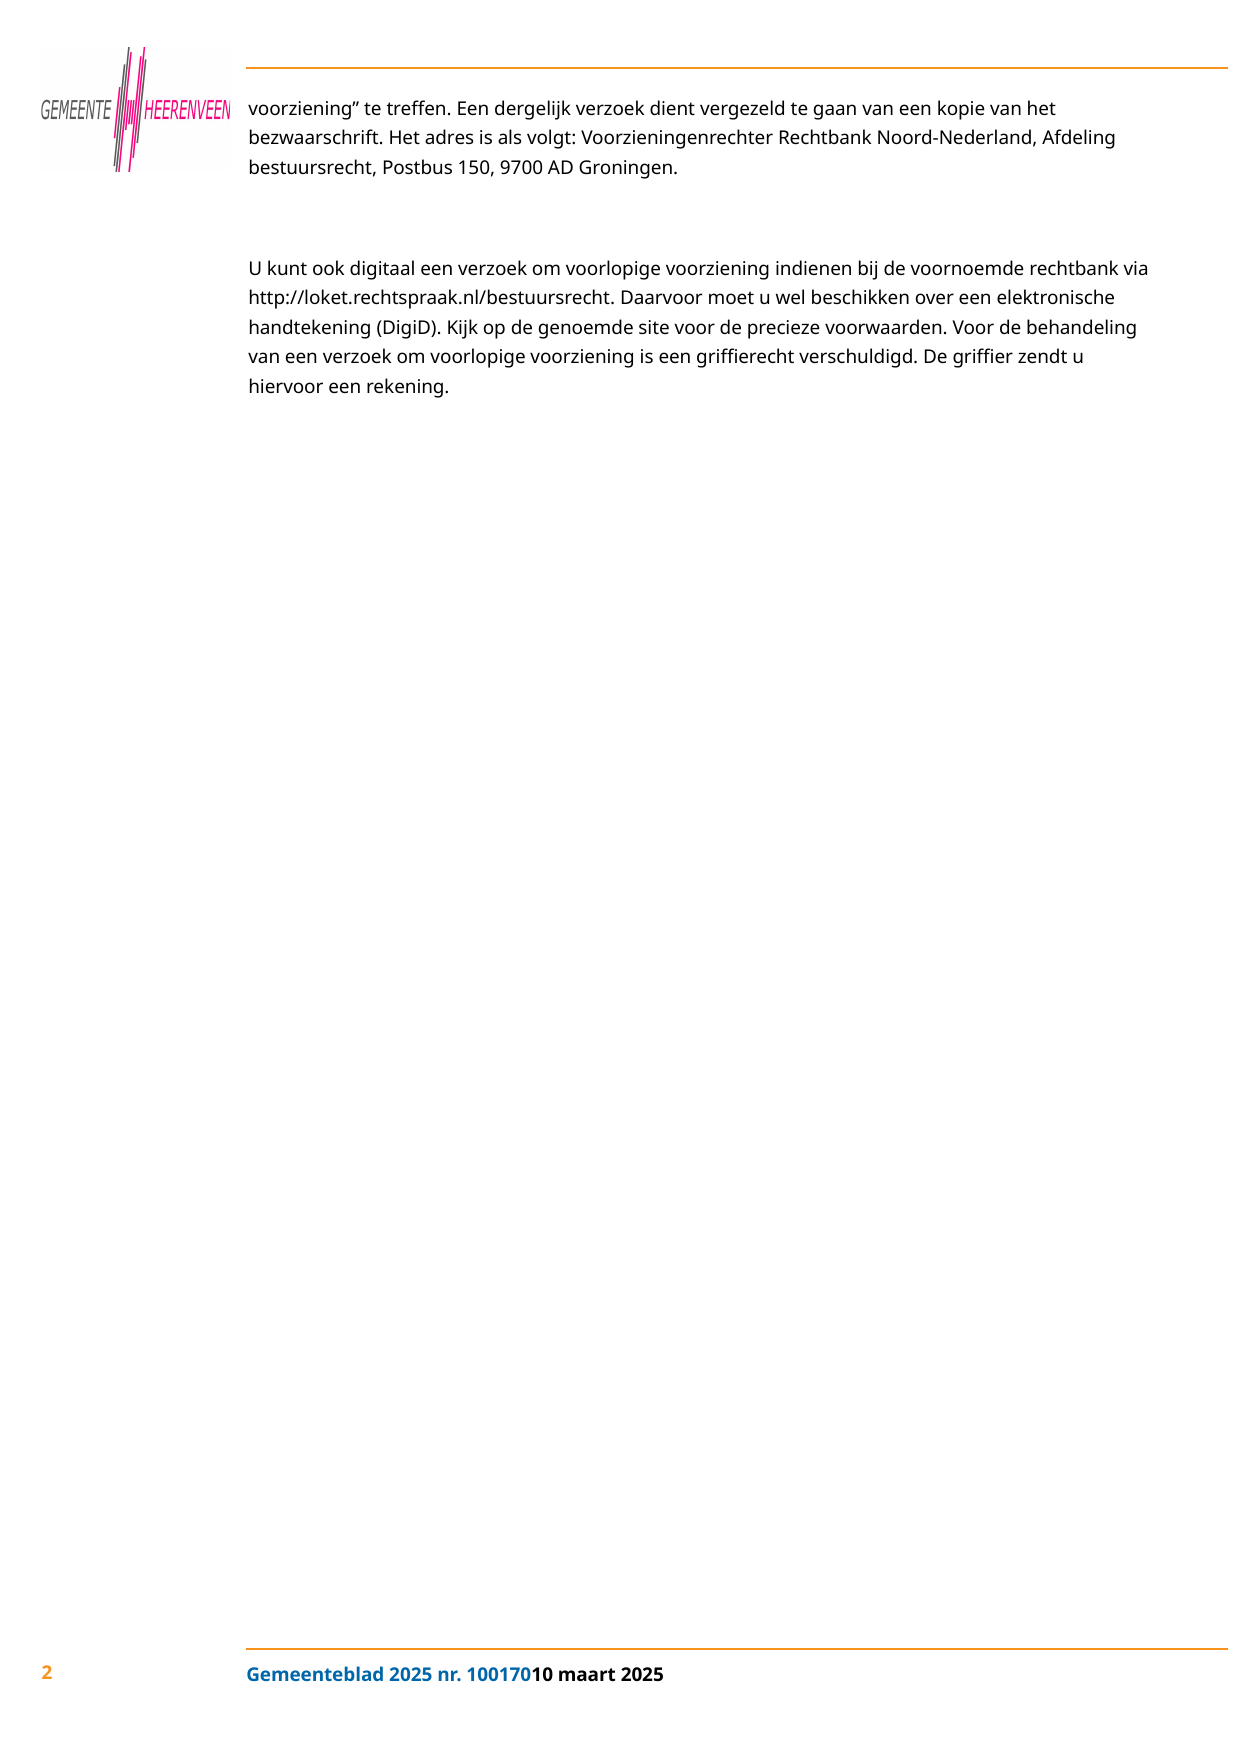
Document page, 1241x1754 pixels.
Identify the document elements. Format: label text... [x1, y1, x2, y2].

picture [41, 47, 231, 172]
text voorziening” te treffen. Een dergelijk verzoek dient vergezeld te gaan van een kopie van het bezwaarschrift. Het adres is als volgt: Voorzieningenrechter Rechtbank Noord-Nederland, Afdeling bestuursrecht, Postbus 150, 9700 AD Groningen. [248, 95, 1152, 180]
text U kunt ook digitaal een verzoek om voorlopige voorziening indienen bij de voornoemde rechtbank via http://loket.rechtspraak.nl/bestuursrecht. Daarvoor moet u wel beschikken over een elektronische handtekening (DigiD). Kijk op de genoemde site voor de precieze voorwaarden. Voor de behandeling van een verzoek om voorlopige voorziening is een griffierecht verschuldigd. De griffier zendt u hiervoor een rekening. [248, 255, 1152, 399]
